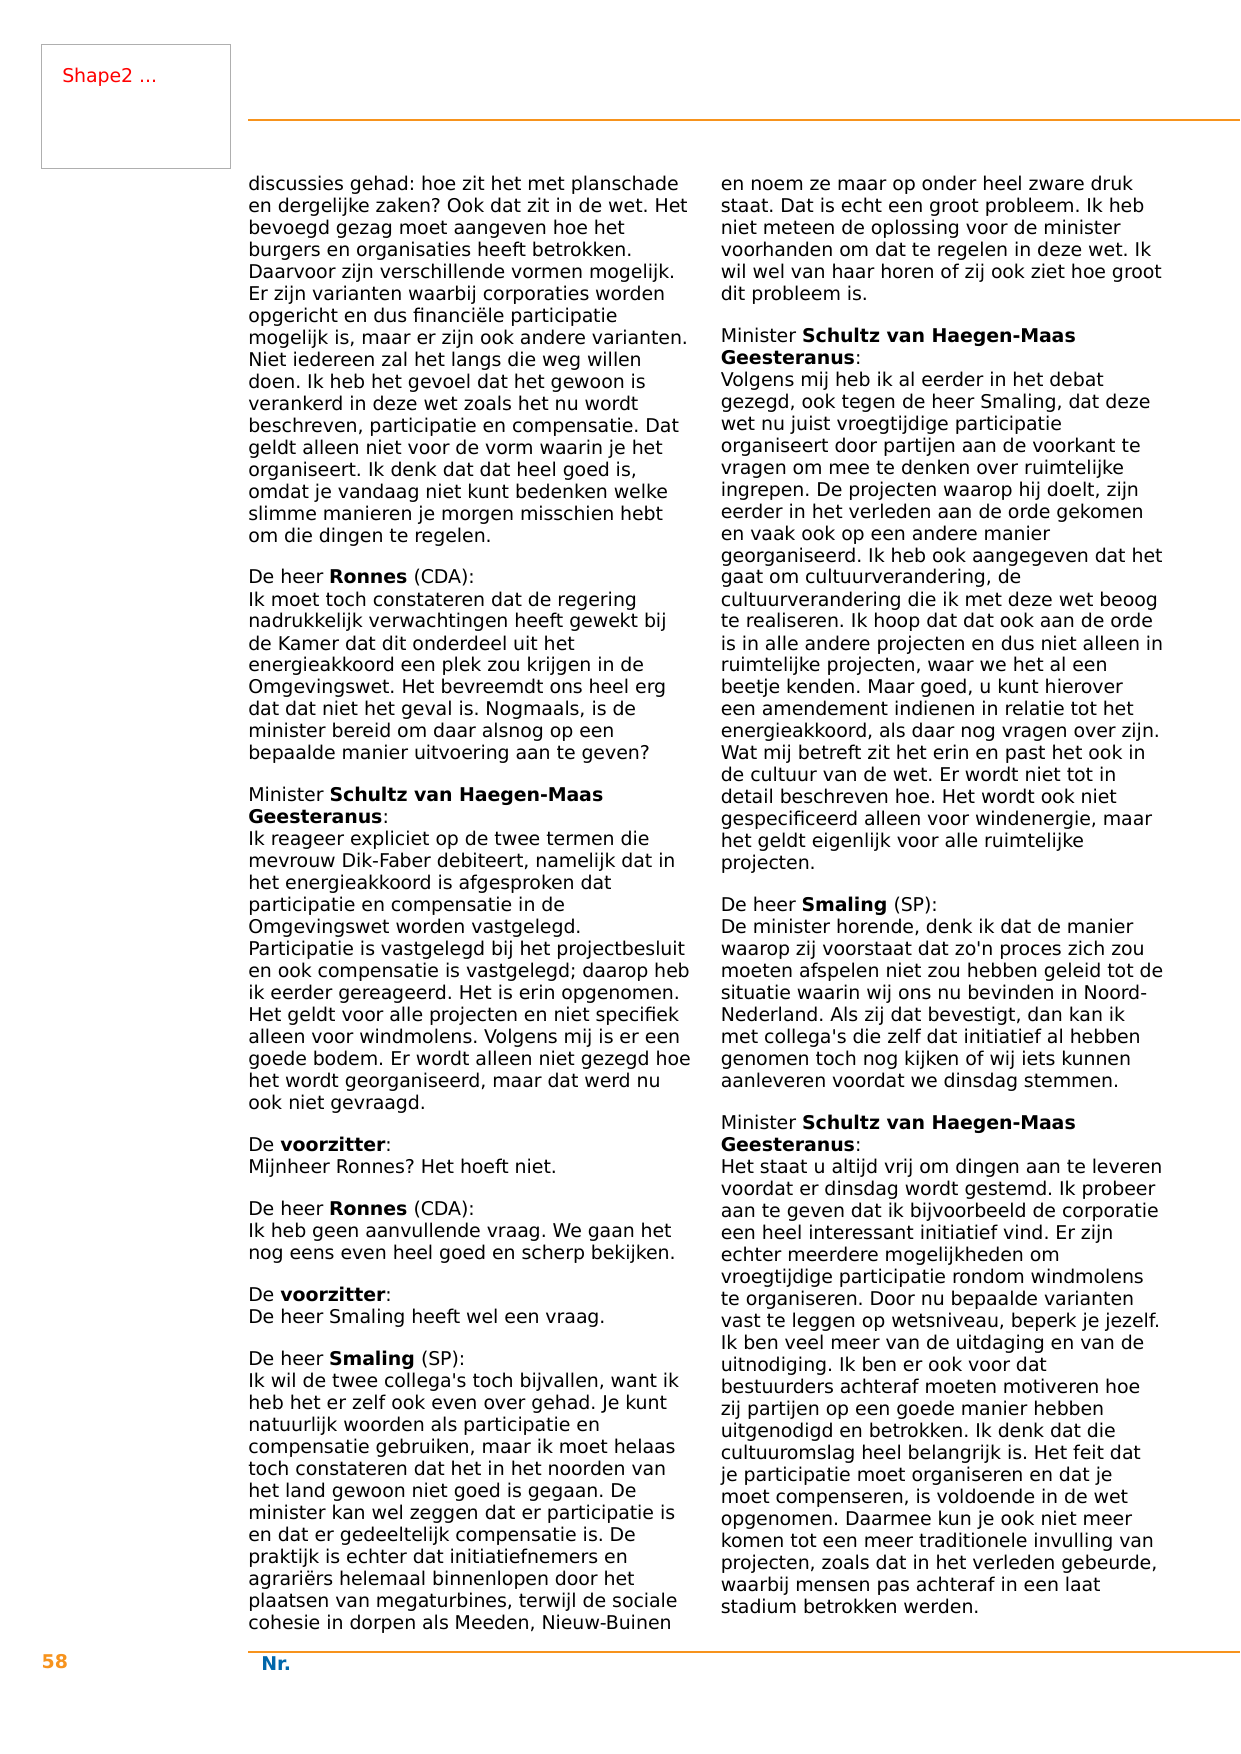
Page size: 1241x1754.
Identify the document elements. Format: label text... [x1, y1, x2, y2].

text De voorzitter: [248, 1134, 691, 1156]
text en noem ze maar op onder heel zware druk staat. Dat is echt een groot probleem. Ik heb niet meteen de oplossing voor de minister voorhanden om dat te regelen in deze wet. Ik wil wel van haar horen of zij ook ziet hoe groot dit probleem is. [721, 173, 1163, 305]
text Ik reageer expliciet op de twee termen die mevrouw Dik-Faber debiteert, namelijk dat in het energieakkoord is afgesproken dat participatie en compensatie in de Omgevingswet worden vastgelegd. Participatie is vastgelegd bij het projectbesluit en ook compensatie is vastgelegd; daarop heb ik eerder gereageerd. Het is erin opgenomen. Het geldt voor alle projecten en niet specifiek alleen voor windmolens. Volgens mij is er een goede bodem. Er wordt alleen niet gezegd hoe het wordt georganiseerd, maar dat werd nu ook niet gevraagd. [248, 828, 691, 1114]
text Minister Schultz van Haegen-Maas Geesteranus: [248, 784, 691, 828]
text Volgens mij heb ik al eerder in het debat gezegd, ook tegen de heer Smaling, dat deze wet nu juist vroegtijdige participatie organiseert door partijen aan de voorkant te vragen om mee te denken over ruimtelijke ingrepen. De projecten waarop hij doelt, zijn eerder in het verleden aan de orde gekomen en vaak ook op een andere manier georganiseerd. Ik heb ook aangegeven dat het gaat om cultuurverandering, de cultuurverandering die ik met deze wet beoog te realiseren. Ik hoop dat dat ook aan de orde is in alle andere projecten en dus niet alleen in ruimtelijke projecten, waar we het al een beetje kenden. Maar goed, u kunt hierover een amendement indienen in relatie tot het energieakkoord, als daar nog vragen over zijn. Wat mij betreft zit het erin en past het ook in de cultuur van de wet. Er wordt niet tot in detail beschreven hoe. Het wordt ook niet gespecificeerd alleen voor windenergie, maar het geldt eigenlijk voor alle ruimtelijke projecten. [721, 369, 1163, 874]
text De voorzitter: [248, 1284, 691, 1306]
text Minister Schultz van Haegen-Maas Geesteranus: [721, 1112, 1163, 1156]
text Ik heb geen aanvullende vraag. We gaan het nog eens even heel goed en scherp bekijken. [248, 1220, 691, 1264]
text De heer Ronnes (CDA): [248, 566, 691, 588]
text De heer Smaling heeft wel een vraag. [248, 1306, 691, 1328]
text discussies gehad: hoe zit het met planschade en dergelijke zaken? Ook dat zit in de wet. Het bevoegd gezag moet aangeven hoe het burgers en organisaties heeft betrokken. Daarvoor zijn verschillende vormen mogelijk. Er zijn varianten waarbij corporaties worden opgericht en dus financiële participatie mogelijk is, maar er zijn ook andere varianten. Niet iedereen zal het langs die weg willen doen. Ik heb het gevoel dat het gewoon is verankerd in deze wet zoals het nu wordt beschreven, participatie en compensatie. Dat geldt alleen niet voor de vorm waarin je het organiseert. Ik denk dat dat heel goed is, omdat je vandaag niet kunt bedenken welke slimme manieren je morgen misschien hebt om die dingen te regelen. [248, 173, 691, 546]
text De heer Smaling (SP): [248, 1348, 691, 1370]
text Minister Schultz van Haegen-Maas Geesteranus: [721, 325, 1163, 369]
text Het staat u altijd vrij om dingen aan te leveren voordat er dinsdag wordt gestemd. Ik probeer aan te geven dat ik bijvoorbeeld de corporatie een heel interessant initiatief vind. Er zijn echter meerdere mogelijkheden om vroegtijdige participatie rondom windmolens te organiseren. Door nu bepaalde varianten vast te leggen op wetsniveau, beperk je jezelf. Ik ben veel meer van de uitdaging en van de uitnodiging. Ik ben er ook voor dat bestuurders achteraf moeten motiveren hoe zij partijen op een goede manier hebben uitgenodigd en betrokken. Ik denk dat die cultuuromslag heel belangrijk is. Het feit dat je participatie moet organiseren en dat je moet compenseren, is voldoende in de wet opgenomen. Daarmee kun je ook niet meer komen tot een meer traditionele invulling van projecten, zoals dat in het verleden gebeurde, waarbij mensen pas achteraf in een laat stadium betrokken werden. [721, 1156, 1163, 1617]
text De minister horende, denk ik dat de manier waarop zij voorstaat dat zo'n proces zich zou moeten afspelen niet zou hebben geleid tot de situatie waarin wij ons nu bevinden in Noord-Nederland. Als zij dat bevestigt, dan kan ik met collega's die zelf dat initiatief al hebben genomen toch nog kijken of wij iets kunnen aanleveren voordat we dinsdag stemmen. [721, 916, 1163, 1092]
text De heer Smaling (SP): [721, 894, 1163, 916]
text De heer Ronnes (CDA): [248, 1198, 691, 1220]
text Ik wil de twee collega's toch bijvallen, want ik heb het er zelf ook even over gehad. Je kunt natuurlijk woorden als participatie en compensatie gebruiken, maar ik moet helaas toch constateren dat het in het noorden van het land gewoon niet goed is gegaan. De minister kan wel zeggen dat er participatie is en dat er gedeeltelijk compensatie is. De praktijk is echter dat initiatiefnemers en agrariërs helemaal binnenlopen door het plaatsen van megaturbines, terwijl de sociale cohesie in dorpen als Meeden, Nieuw-Buinen [248, 1370, 691, 1633]
text Ik moet toch constateren dat de regering nadrukkelijk verwachtingen heeft gewekt bij de Kamer dat dit onderdeel uit het energieakkoord een plek zou krijgen in de Omgevingswet. Het bevreemdt ons heel erg dat dat niet het geval is. Nogmaals, is de minister bereid om daar alsnog op een bepaalde manier uitvoering aan te geven? [248, 588, 691, 764]
text Mijnheer Ronnes? Het hoeft niet. [248, 1156, 691, 1178]
